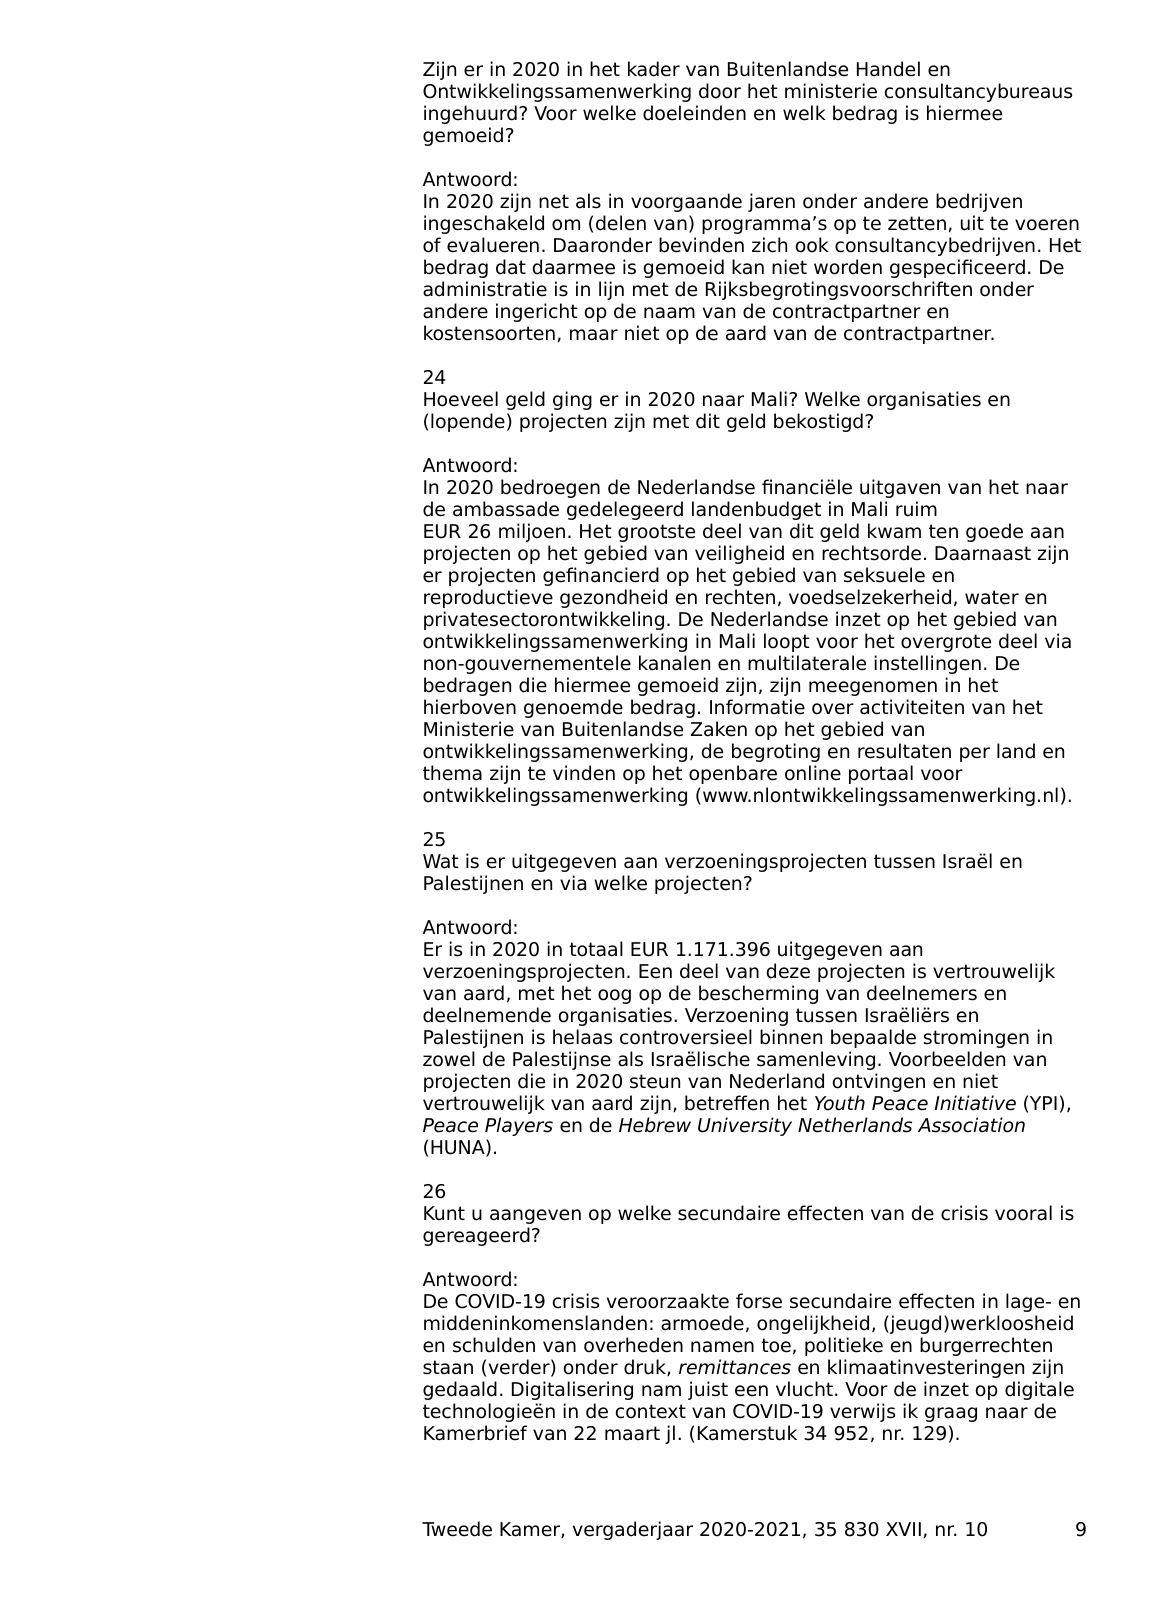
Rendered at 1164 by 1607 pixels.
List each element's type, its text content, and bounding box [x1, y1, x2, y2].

text Hoeveel geld ging er in 2020 naar Mali? Welke organisaties en (lopende) projecten zijn met dit geld bekostigd? [422, 389, 1087, 433]
text Antwoord: [422, 1269, 1087, 1291]
text Zijn er in 2020 in het kader van Buitenlandse Handel en Ontwikkelingssamenwerking door het ministerie consultancybureaus ingehuurd? Voor welke doeleinden en welk bedrag is hiermee gemoeid? [422, 59, 1087, 147]
text Kunt u aangeven op welke secundaire effecten van de crisis vooral is gereageerd? [422, 1203, 1087, 1247]
text Wat is er uitgegeven aan verzoeningsprojecten tussen Israël en Palestijnen en via welke projecten? [422, 851, 1087, 895]
text Antwoord: [422, 455, 1087, 477]
text 25 [422, 829, 1087, 851]
text 26 [422, 1181, 1087, 1203]
text In 2020 zijn net als in voorgaande jaren onder andere bedrijven ingeschakeld om (delen van) programma’s op te zetten, uit te voeren of evalueren. Daaronder bevinden zich ook consultancybedrijven. Het bedrag dat daarmee is gemoeid kan niet worden gespecificeerd. De administratie is in lijn met de Rijksbegrotingsvoorschriften onder andere ingericht op de naam van de contractpartner en kostensoorten, maar niet op de aard van de contractpartner. [422, 191, 1087, 345]
text Antwoord: [422, 169, 1087, 191]
text Antwoord: [422, 917, 1087, 939]
text De COVID-19 crisis veroorzaakte forse secundaire effecten in lage- en middeninkomenslanden: armoede, ongelijkheid, (jeugd)werkloosheid en schulden van overheden namen toe, politieke en burgerrechten staan (verder) onder druk, remittances en klimaatinvesteringen zijn gedaald. Digitalisering nam juist een vlucht. Voor de inzet op digitale technologieën in de context van COVID-19 verwijs ik graag naar de Kamerbrief van 22 maart jl. (Kamerstuk 34 952, nr. 129). [422, 1291, 1087, 1445]
text In 2020 bedroegen de Nederlandse financiële uitgaven van het naar de ambassade gedelegeerd landenbudget in Mali ruim EUR 26 miljoen. Het grootste deel van dit geld kwam ten goede aan projecten op het gebied van veiligheid en rechtsorde. Daarnaast zijn er projecten gefinancierd op het gebied van seksuele en reproductieve gezondheid en rechten, voedselzekerheid, water en privatesectorontwikkeling. De Nederlandse inzet op het gebied van ontwikkelingssamenwerking in Mali loopt voor het overgrote deel via non-gouvernementele kanalen en multilaterale instellingen. De bedragen die hiermee gemoeid zijn, zijn meegenomen in het hierboven genoemde bedrag. Informatie over activiteiten van het Ministerie van Buitenlandse Zaken op het gebied van ontwikkelingssamenwerking, de begroting en resultaten per land en thema zijn te vinden op het openbare online portaal voor ontwikkelingssamenwerking (www.nlontwikkelingssamenwerking.nl). [422, 477, 1087, 807]
text 24 [422, 367, 1087, 389]
text Er is in 2020 in totaal EUR 1.171.396 uitgegeven aan verzoeningsprojecten. Een deel van deze projecten is vertrouwelijk van aard, met het oog op de bescherming van deelnemers en deelnemende organisaties. Verzoening tussen Israëliërs en Palestijnen is helaas controversieel binnen bepaalde stromingen in zowel de Palestijnse als Israëlische samenleving. Voorbeelden van projecten die in 2020 steun van Nederland ontvingen en niet vertrouwelijk van aard zijn, betreffen het Youth Peace Initiative (YPI), Peace Players en de Hebrew University Netherlands Association (HUNA). [422, 939, 1087, 1159]
